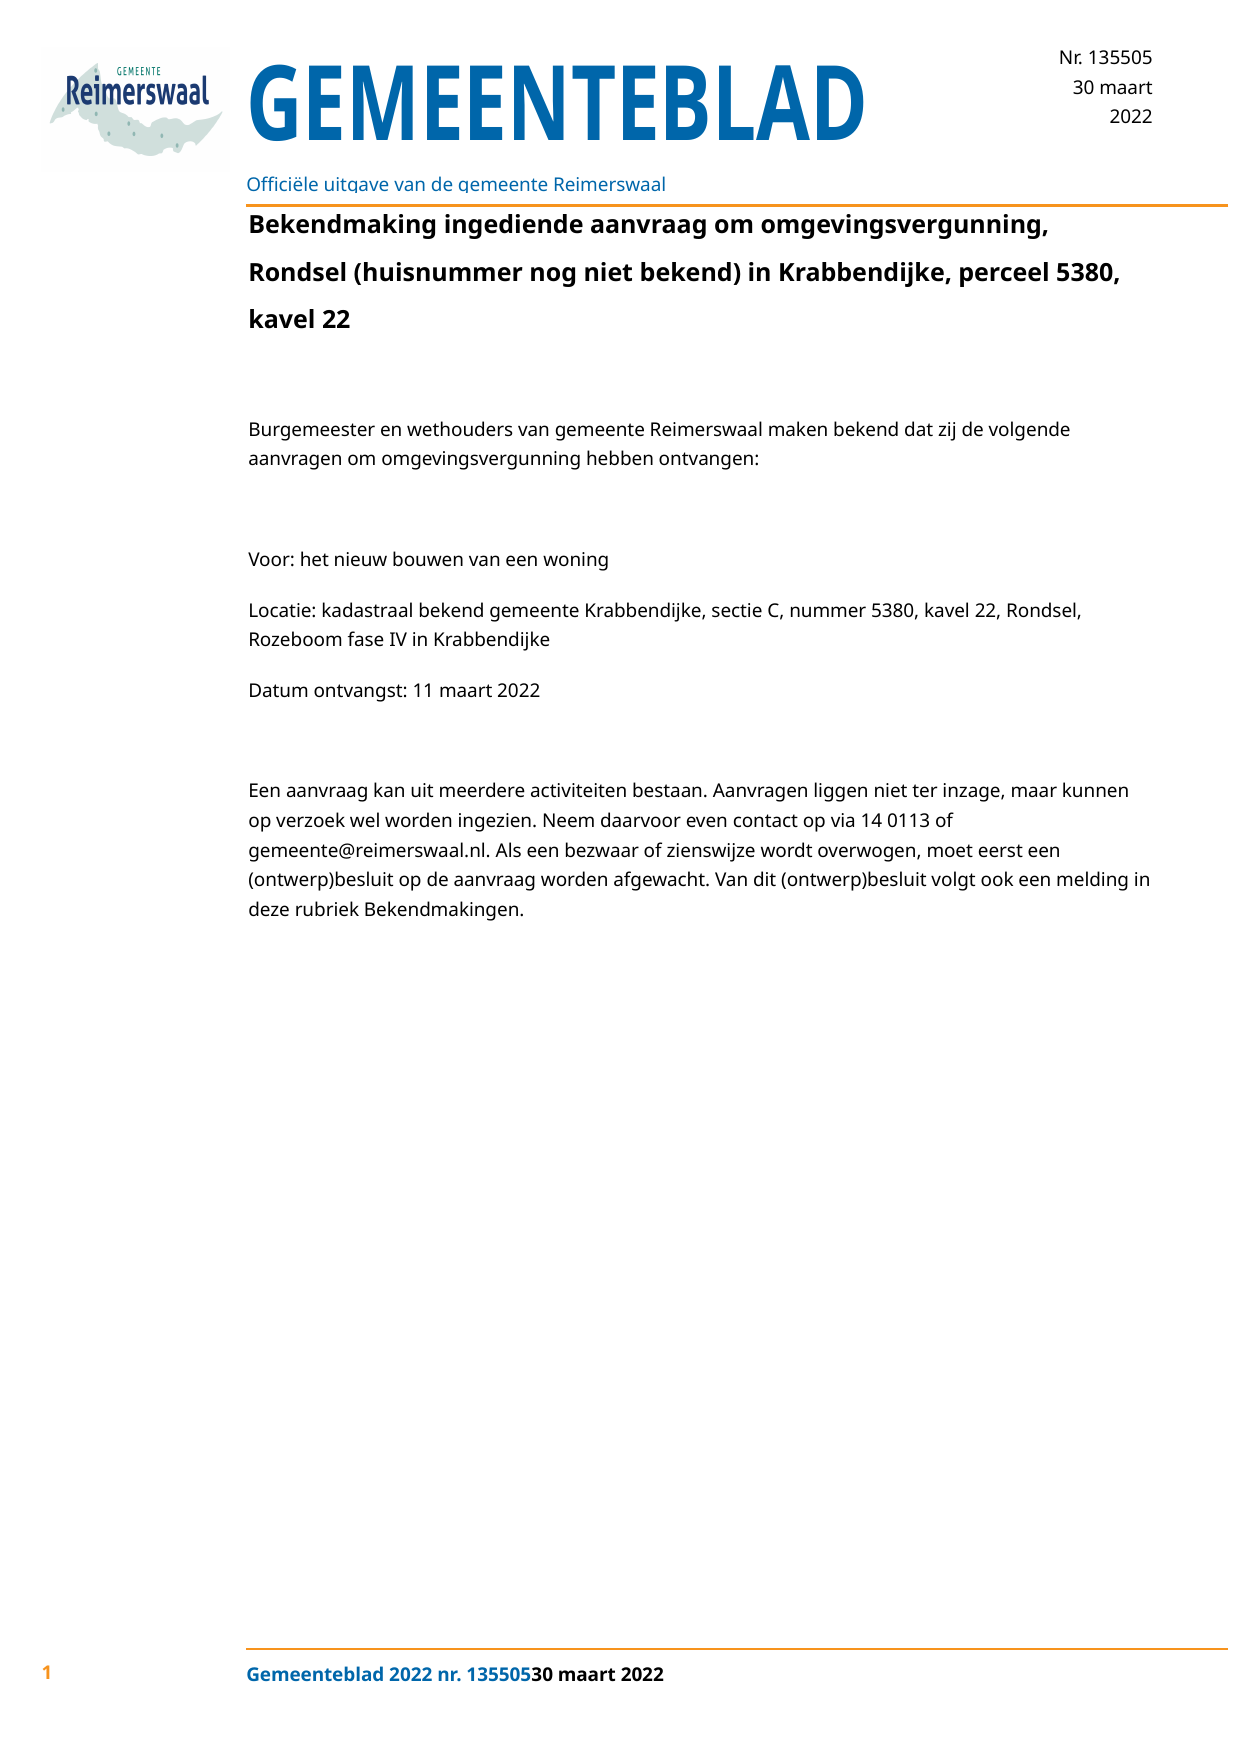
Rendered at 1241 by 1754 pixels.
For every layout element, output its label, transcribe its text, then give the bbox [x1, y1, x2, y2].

text Voor: het nieuw bouwen van een woning [248, 546, 1152, 572]
text Burgemeester en wethouders van gemeente Reimerswaal maken bekend dat zij de volgende aanvragen om omgevingsvergunning hebben ontvangen: [248, 416, 1152, 471]
picture [41, 47, 231, 172]
text Bekendmaking ingediende aanvraag om omgevingsvergunning, Rondsel (huisnummer nog niet bekend) in Krabbendijke, perceel 5380, kavel 22 [248, 207, 1152, 336]
text Locatie: kadastraal bekend gemeente Krabbendijke, sectie C, nummer 5380, kavel 22, Rondsel, Rozeboom fase IV in Krabbendijke [248, 597, 1152, 652]
text Een aanvraag kan uit meerdere activiteiten bestaan. Aanvragen liggen niet ter inzage, maar kunnen op verzoek wel worden ingezien. Neem daarvoor even contact op via 14 0113 of gemeente@reimerswaal.nl. Als een bezwaar of zienswijze wordt overwogen, moet eerst een (ontwerp)besluit op de aanvraag worden afgewacht. Van dit (ontwerp)besluit volgt ook een melding in deze rubriek Bekendmakingen. [248, 778, 1152, 922]
text Datum ontvangst: 11 maart 2022 [248, 677, 1152, 702]
